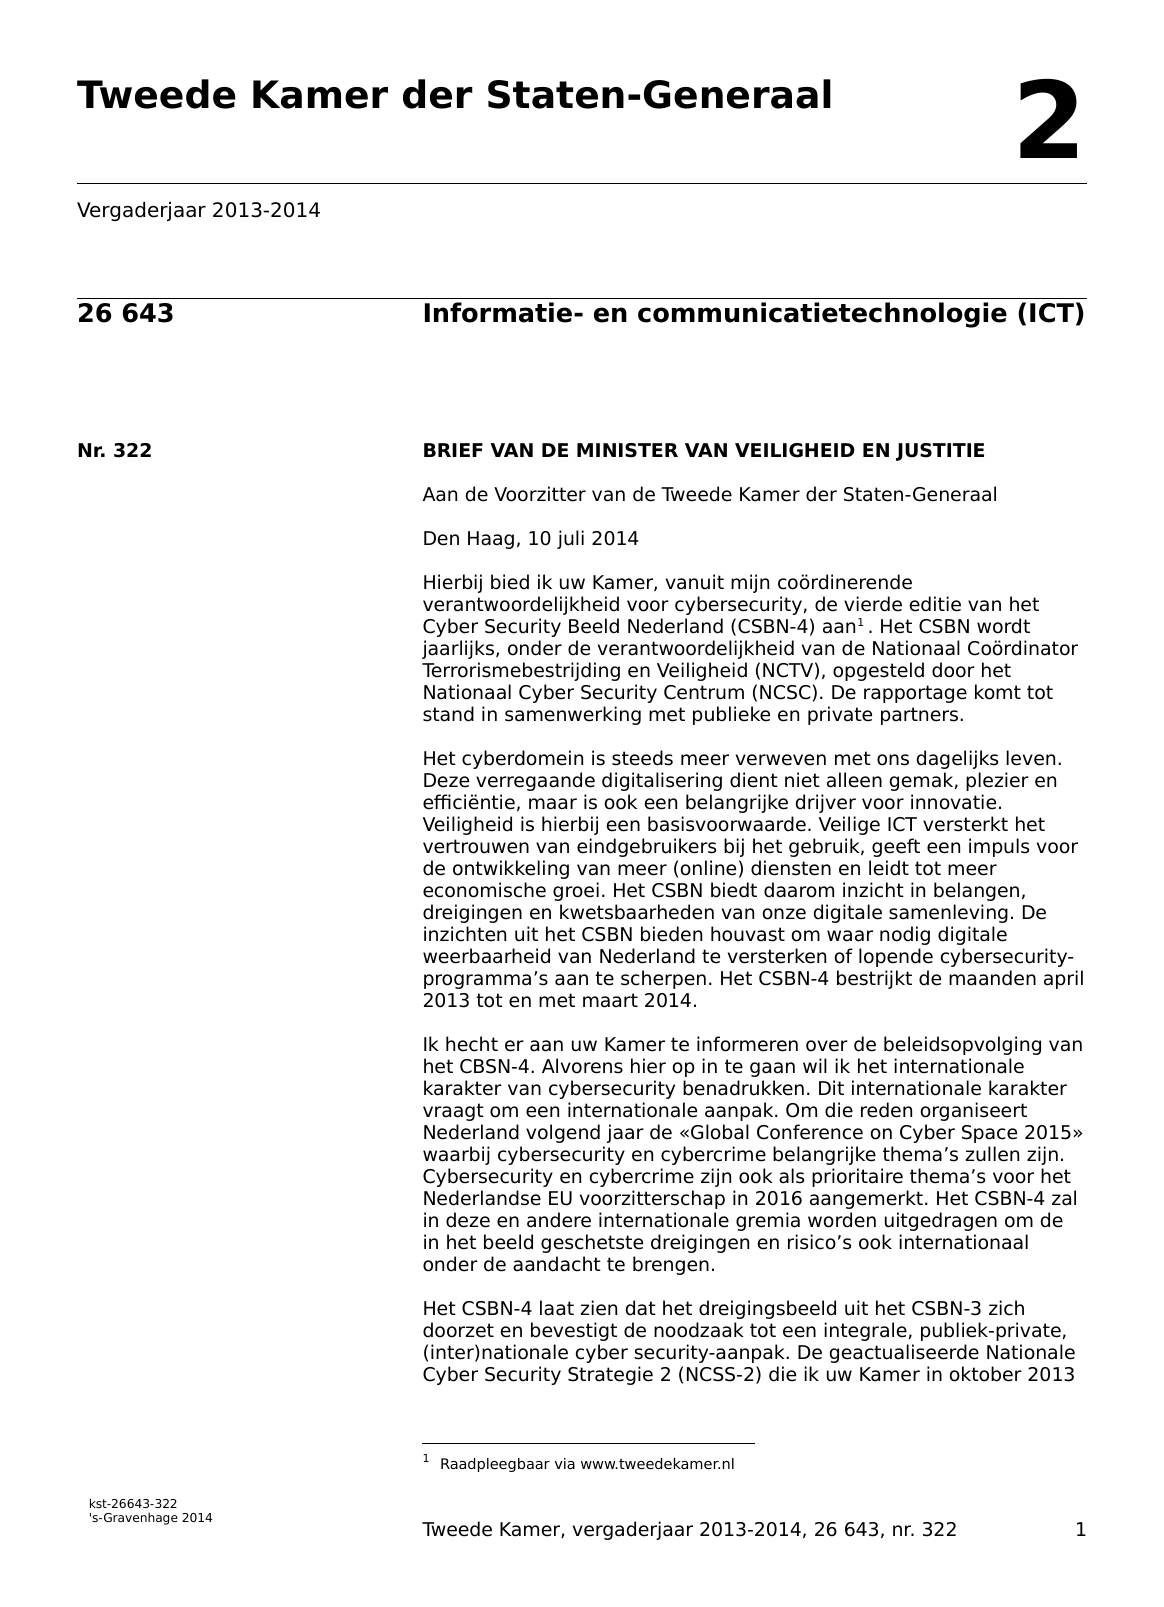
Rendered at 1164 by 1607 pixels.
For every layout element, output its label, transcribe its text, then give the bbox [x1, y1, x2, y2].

text 's-Gravenhage 2014 [88, 1511, 323, 1525]
table_header 2 [886, 59, 1087, 183]
text Raadpleegbaar via www.tweedekamer.nl [422, 1452, 1087, 1474]
text kst-26643-322 [88, 1497, 323, 1511]
text Hierbij bied ik uw Kamer, vanuit mijn coördinerende verantwoordelijkheid voor cybersecurity, de vierde editie van het Cyber Security Beeld Nederland (CSBN-4) aan. Het CSBN wordt jaarlijks, onder de verantwoordelijkheid van de Nationaal Coördinator Terrorismebestrijding en Veiligheid (NCTV), opgesteld door het Nationaal Cyber Security Centrum (NCSC). De rapportage komt tot stand in samenwerking met publieke en private partners. [422, 572, 1087, 726]
text Ik hecht er aan uw Kamer te informeren over de beleidsopvolging van het CBSN-4. Alvorens hier op in te gaan wil ik het internationale karakter van cybersecurity benadrukken. Dit internationale karakter vraagt om een internationale aanpak. Om die reden organiseert Nederland volgend jaar de «Global Conference on Cyber Space 2015» waarbij cybersecurity en cybercrime belangrijke thema’s zullen zijn. Cybersecurity en cybercrime zijn ook als prioritaire thema’s voor het Nederlandse EU voorzitterschap in 2016 aangemerkt. Het CSBN-4 zal in deze en andere internationale gremia worden uitgedragen om de in het beeld geschetste dreigingen en risico’s ook internationaal onder de aandacht te brengen. [422, 1034, 1087, 1276]
text Den Haag, 10 juli 2014 [422, 528, 1087, 550]
text Het cyberdomein is steeds meer verweven met ons dagelijks leven. Deze verregaande digitalisering dient niet alleen gemak, plezier en efficiëntie, maar is ook een belangrijke drijver voor innovatie. Veiligheid is hierbij een basisvoorwaarde. Veilige ICT versterkt het vertrouwen van eindgebruikers bij het gebruik, geeft een impuls voor de ontwikkeling van meer (online) diensten en leidt tot meer economische groei. Het CSBN biedt daarom inzicht in belangen, dreigingen en kwetsbaarheden van onze digitale samenleving. De inzichten uit het CSBN bieden houvast om waar nodig digitale weerbaarheid van Nederland te versterken of lopende cybersecurity-programma’s aan te scherpen. Het CSBN-4 bestrijkt de maanden april 2013 tot en met maart 2014. [422, 748, 1087, 1012]
subtitle Nr. 322 BRIEF VAN DE MINISTER VAN VEILIGHEID EN JUSTITIE [77, 440, 1087, 462]
text Het CSBN-4 laat zien dat het dreigingsbeeld uit het CSBN-3 zich doorzet en bevestigt de noodzaak tot een integrale, publiek-private, (inter)nationale cyber security-aanpak. De geactualiseerde Nationale Cyber Security Strategie 2 (NCSS-2) die ik uw Kamer in oktober 2013 [422, 1298, 1087, 1386]
text Aan de Voorzitter van de Tweede Kamer der Staten-Generaal [422, 484, 1087, 506]
table_cell Vergaderjaar 2013-2014 [77, 184, 1087, 298]
subtitle 26 643 Informatie- en communicatietechnologie (ICT) [77, 299, 1087, 329]
table_header Tweede Kamer der Staten-Generaal [77, 59, 886, 183]
